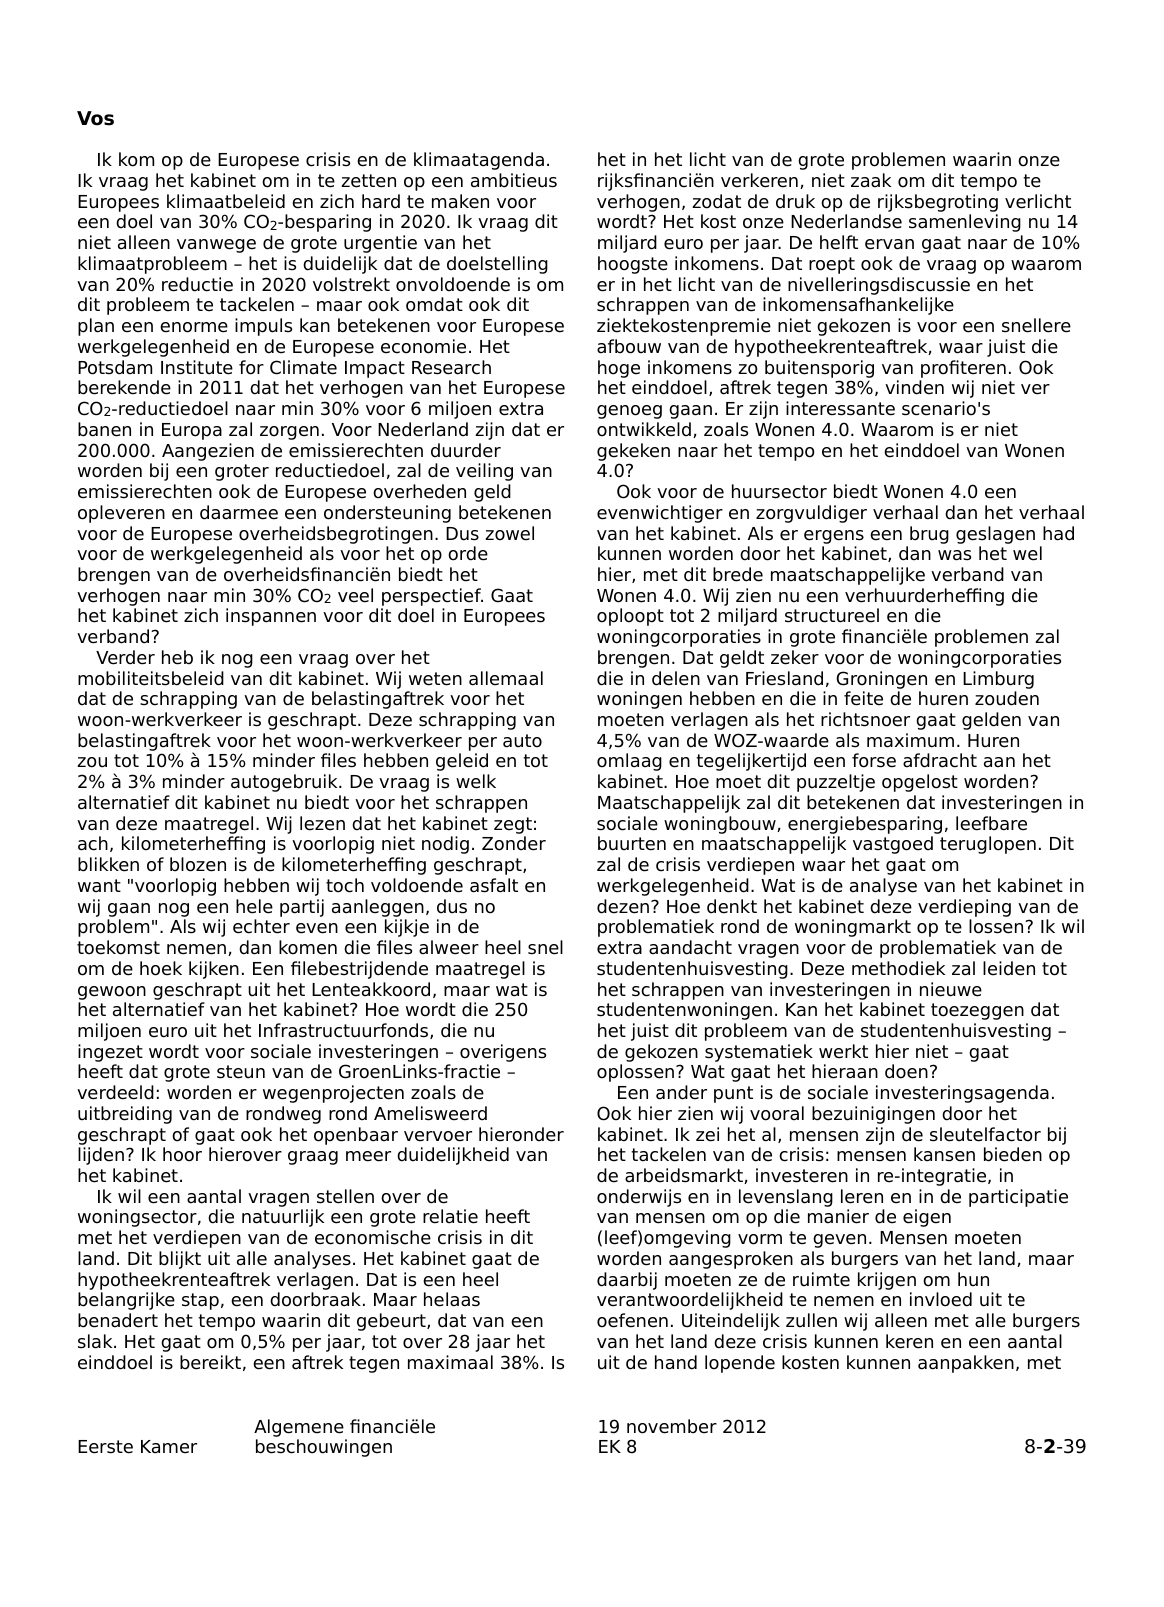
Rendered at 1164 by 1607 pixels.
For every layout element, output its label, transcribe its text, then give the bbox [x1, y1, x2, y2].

text Ik kom op de Europese crisis en de klimaatagenda. Ik vraag het kabinet om in te zetten op een ambitieus Europees klimaatbeleid en zich hard te maken voor een doel van 30% CO2-besparing in 2020. Ik vraag dit niet alleen vanwege de grote urgentie van het klimaatprobleem – het is duidelijk dat de doelstelling van 20% reductie in 2020 volstrekt onvoldoende is om dit probleem te tackelen – maar ook omdat ook dit plan een enorme impuls kan betekenen voor Europese werkgelegenheid en de Europese economie. Het Potsdam Institute for Climate Impact Research berekende in 2011 dat het verhogen van het Europese CO2-reductiedoel naar min 30% voor 6 miljoen extra banen in Europa zal zorgen. Voor Nederland zijn dat er 200.000. Aangezien de emissierechten duurder worden bij een groter reductiedoel, zal de veiling van emissierechten ook de Europese overheden geld opleveren en daarmee een ondersteuning betekenen voor de Europese overheidsbegrotingen. Dus zowel voor de werkgelegenheid als voor het op orde brengen van de overheidsfinanciën biedt het verhogen naar min 30% CO2 veel perspectief. Gaat het kabinet zich inspannen voor dit doel in Europees verband? [77, 150, 567, 648]
text het in het licht van de grote problemen waarin onze rijksfinanciën verkeren, niet zaak om dit tempo te verhogen, zodat de druk op de rijksbegroting verlicht wordt? Het kost onze Nederlandse samenleving nu 14 miljard euro per jaar. De helft ervan gaat naar de 10% hoogste inkomens. Dat roept ook de vraag op waarom er in het licht van de nivelleringsdiscussie en het schrappen van de inkomensafhankelijke ziektekostenpremie niet gekozen is voor een snellere afbouw van de hypotheekrenteaftrek, waar juist die hoge inkomens zo buitensporig van profiteren. Ook het einddoel, aftrek tegen 38%, vinden wij niet ver genoeg gaan. Er zijn interessante scenario's ontwikkeld, zoals Wonen 4.0. Waarom is er niet gekeken naar het tempo en het einddoel van Wonen 4.0? [596, 150, 1087, 482]
text Een ander punt is de sociale investeringsagenda. Ook hier zien wij vooral bezuinigingen door het kabinet. Ik zei het al, mensen zijn de sleutelfactor bij het tackelen van de crisis: mensen kansen bieden op de arbeidsmarkt, investeren in re-integratie, in onderwijs en in levenslang leren en in de participatie van mensen om op die manier de eigen (leef)omgeving vorm te geven. Mensen moeten worden aangesproken als burgers van het land, maar daarbij moeten ze de ruimte krijgen om hun verantwoordelijkheid te nemen en invloed uit te oefenen. Uiteindelijk zullen wij alleen met alle burgers van het land deze crisis kunnen keren en een aantal uit de hand lopende kosten kunnen aanpakken, met [596, 1083, 1087, 1373]
text Ook voor de huursector biedt Wonen 4.0 een evenwichtiger en zorgvuldiger verhaal dan het verhaal van het kabinet. Als er ergens een brug geslagen had kunnen worden door het kabinet, dan was het wel hier, met dit brede maatschappelijke verband van Wonen 4.0. Wij zien nu een verhuurderheffing die oploopt tot 2 miljard structureel en die woningcorporaties in grote financiële problemen zal brengen. Dat geldt zeker voor de woningcorporaties die in delen van Friesland, Groningen en Limburg woningen hebben en die in feite de huren zouden moeten verlagen als het richtsnoer gaat gelden van 4,5% van de WOZ-waarde als maximum. Huren omlaag en tegelijkertijd een forse afdracht aan het kabinet. Hoe moet dit puzzeltje opgelost worden? Maatschappelijk zal dit betekenen dat investeringen in sociale woningbouw, energiebesparing, leefbare buurten en maatschappelijk vastgoed teruglopen. Dit zal de crisis verdiepen waar het gaat om werkgelegenheid. Wat is de analyse van het kabinet in dezen? Hoe denkt het kabinet deze verdieping van de problematiek rond de woningmarkt op te lossen? Ik wil extra aandacht vragen voor de problematiek van de studentenhuisvesting. Deze methodiek zal leiden tot het schrappen van investeringen in nieuwe studentenwoningen. Kan het kabinet toezeggen dat het juist dit probleem van de studentenhuisvesting – de gekozen systematiek werkt hier niet – gaat oplossen? Wat gaat het hieraan doen? [596, 482, 1087, 1083]
text Verder heb ik nog een vraag over het mobiliteitsbeleid van dit kabinet. Wij weten allemaal dat de schrapping van de belastingaftrek voor het woon-werkverkeer is geschrapt. Deze schrapping van belastingaftrek voor het woon-werkverkeer per auto zou tot 10% à 15% minder files hebben geleid en tot 2% à 3% minder autogebruik. De vraag is welk alternatief dit kabinet nu biedt voor het schrappen van deze maatregel. Wij lezen dat het kabinet zegt: ach, kilometerheffing is voorlopig niet nodig. Zonder blikken of blozen is de kilometerheffing geschrapt, want "voorlopig hebben wij toch voldoende asfalt en wij gaan nog een hele partij aanleggen, dus no problem". Als wij echter even een kijkje in de toekomst nemen, dan komen die files alweer heel snel om de hoek kijken. Een filebestrijdende maatregel is gewoon geschrapt uit het Lenteakkoord, maar wat is het alternatief van het kabinet? Hoe wordt die 250 miljoen euro uit het Infrastructuurfonds, die nu ingezet wordt voor sociale investeringen – overigens heeft dat grote steun van de GroenLinks-fractie – verdeeld: worden er wegenprojecten zoals de uitbreiding van de rondweg rond Amelisweerd geschrapt of gaat ook het openbaar vervoer hieronder lijden? Ik hoor hierover graag meer duidelijkheid van het kabinet. [77, 648, 567, 1187]
text Ik wil een aantal vragen stellen over de woningsector, die natuurlijk een grote relatie heeft met het verdiepen van de economische crisis in dit land. Dit blijkt uit alle analyses. Het kabinet gaat de hypotheekrenteaftrek verlagen. Dat is een heel belangrijke stap, een doorbraak. Maar helaas benadert het tempo waarin dit gebeurt, dat van een slak. Het gaat om 0,5% per jaar, tot over 28 jaar het einddoel is bereikt, een aftrek tegen maximaal 38%. Is [77, 1187, 567, 1373]
